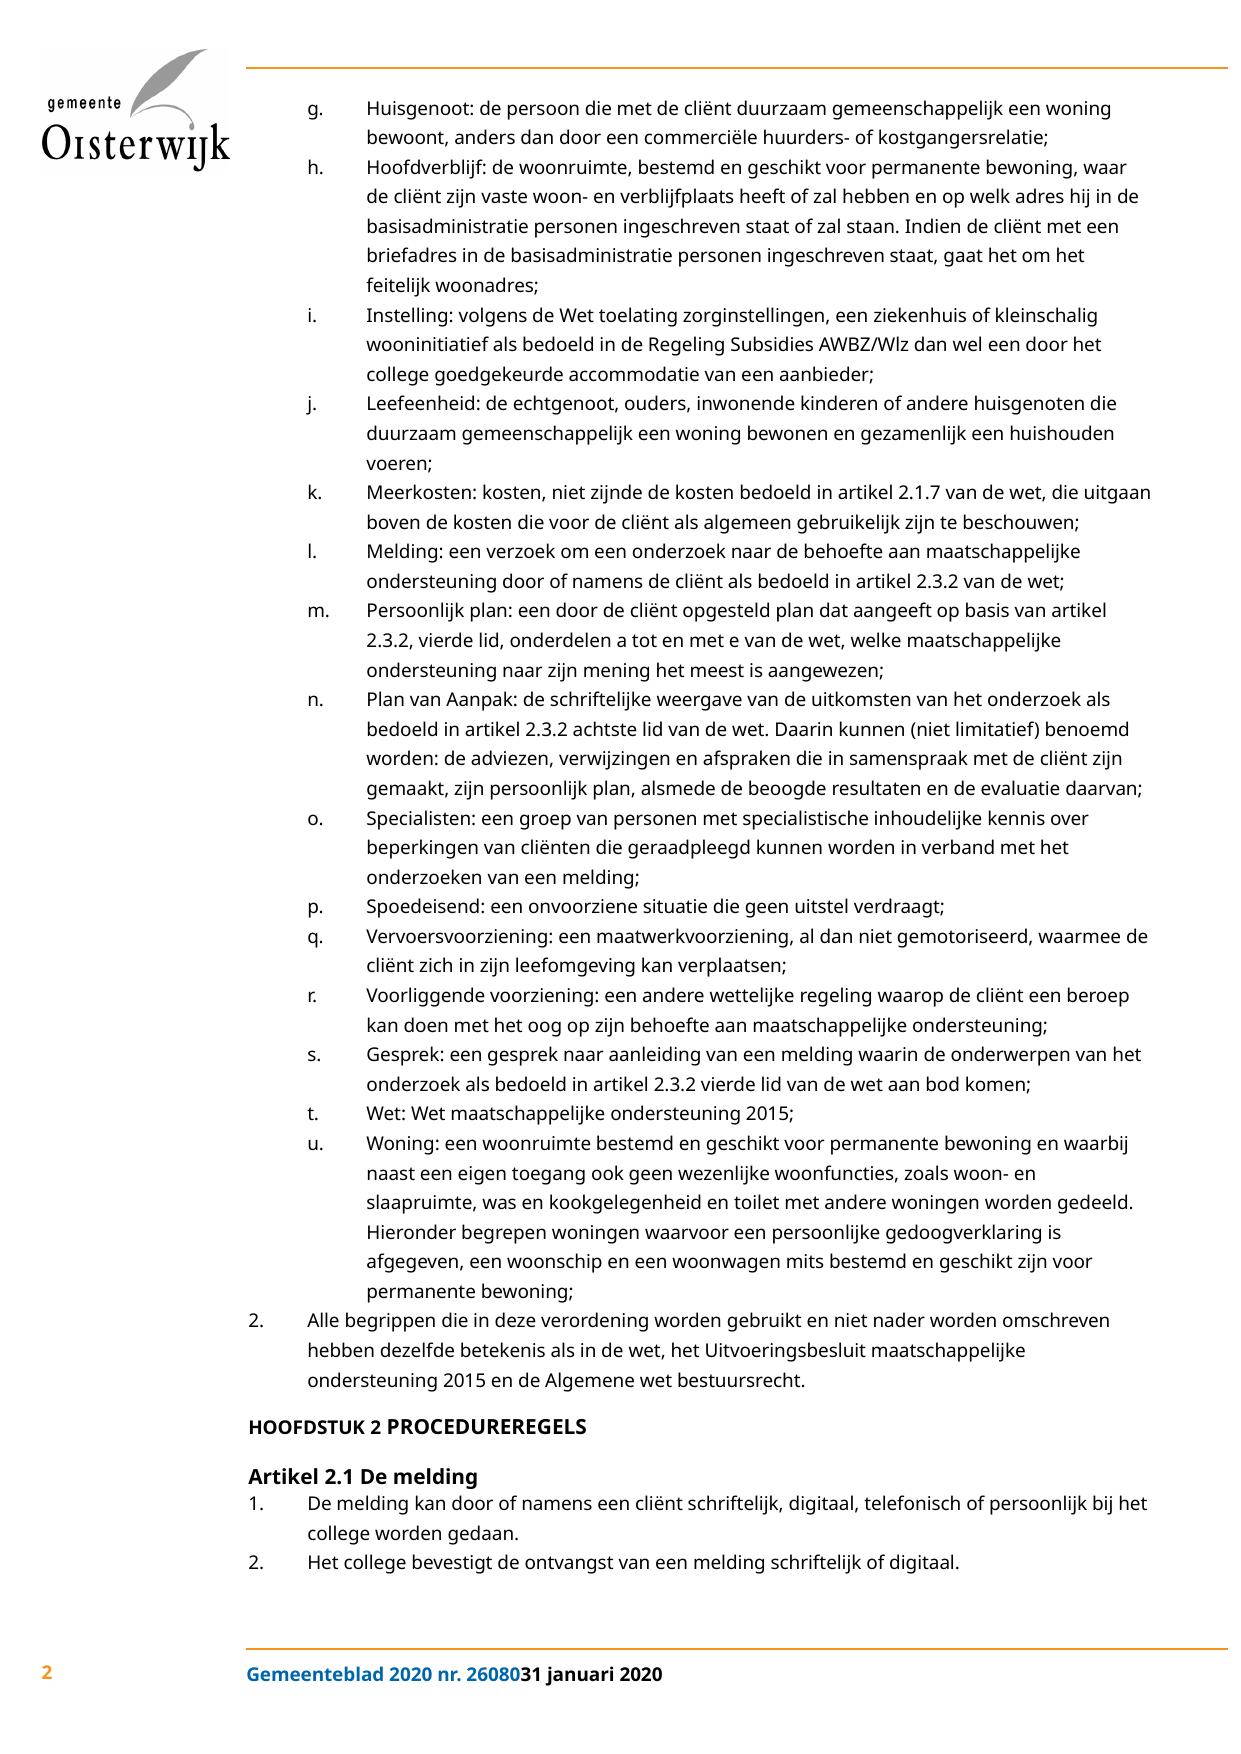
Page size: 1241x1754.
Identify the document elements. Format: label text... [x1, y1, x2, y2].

list Gesprek: een gesprek naar aanleiding van een melding waarin de onderwerpen van het onderzoek als bedoeld in artikel 2.3.2 vierde lid van de wet aan bod komen; [307, 1041, 1152, 1097]
list Het college bevestigt de ontvangst van een melding schriftelijk of digitaal. [248, 1549, 1152, 1575]
list Leefeenheid: de echtgenoot, ouders, inwonende kinderen of andere huisgenoten die duurzaam gemeenschappelijk een woning bewonen en gezamenlijk een huishouden voeren; [307, 391, 1152, 476]
list Persoonlijk plan: een door de cliënt opgesteld plan dat aangeeft op basis van artikel 2.3.2, vierde lid, onderdelen a tot en met e van de wet, welke maatschappelijke ondersteuning naar zijn mening het meest is aangewezen; [307, 598, 1152, 683]
list Melding: een verzoek om een onderzoek naar de behoefte aan maatschappelijke ondersteuning door of namens de cliënt als bedoeld in artikel 2.3.2 van de wet; [307, 538, 1152, 594]
list Wet: Wet maatschappelijke ondersteuning 2015; [307, 1101, 1152, 1126]
list Meerkosten: kosten, niet zijnde de kosten bedoeld in artikel 2.1.7 van de wet, die uitgaan boven de kosten die voor de cliënt als algemeen gebruikelijk zijn te beschouwen; [307, 479, 1152, 535]
list Vervoersvoorziening: een maatwerkvoorziening, al dan niet gemotoriseerd, waarmee de cliënt zich in zijn leefomgeving kan verplaatsen; [307, 923, 1152, 978]
text HOOFDSTUK 2 PROCEDUREREGELS [248, 1412, 1152, 1441]
list Alle begrippen die in deze verordening worden gebruikt en niet nader worden omschreven hebben dezelfde betekenis als in de wet, het Uitvoeringsbesluit maatschappelijke ondersteuning 2015 en de Algemene wet bestuursrecht. [248, 1308, 1152, 1393]
list Huisgenoot: de persoon die met de cliënt duurzaam gemeenschappelijk een woning bewoont, anders dan door een commerciële huurders- of kostgangersrelatie; [307, 95, 1152, 150]
list Hoofdverblijf: de woonruimte, bestemd en geschikt voor permanente bewoning, waar de cliënt zijn vaste woon- en verblijfplaats heeft of zal hebben en op welk adres hij in de basisadministratie personen ingeschreven staat of zal staan. Indien de cliënt met een briefadres in de basisadministratie personen ingeschreven staat, gaat het om het feitelijk woonadres; [307, 154, 1152, 298]
list Woning: een woonruimte bestemd en geschikt voor permanente bewoning en waarbij naast een eigen toegang ook geen wezenlijke woonfuncties, zoals woon- en slaapruimte, was en kookgelegenheid en toilet met andere woningen worden gedeeld. Hieronder begrepen woningen waarvoor een persoonlijke gedoogverklaring is afgegeven, een woonschip en een woonwagen mits bestemd en geschikt zijn voor permanente bewoning; [307, 1130, 1152, 1304]
list Instelling: volgens de Wet toelating zorginstellingen, een ziekenhuis of kleinschalig wooninitiatief als bedoeld in de Regeling Subsidies AWBZ/Wlz dan wel een door het college goedgekeurde accommodatie van een aanbieder; [307, 302, 1152, 387]
text Artikel 2.1 De melding [248, 1462, 1152, 1490]
list Spoedeisend: een onvoorziene situatie die geen uitstel verdraagt; [307, 893, 1152, 919]
list Plan van Aanpak: de schriftelijke weergave van de uitkomsten van het onderzoek als bedoeld in artikel 2.3.2 achtste lid van de wet. Daarin kunnen (niet limitatief) benoemd worden: de adviezen, verwijzingen en afspraken die in samenspraak met de cliënt zijn gemaakt, zijn persoonlijk plan, alsmede de beoogde resultaten en de evaluatie daarvan; [307, 686, 1152, 801]
list De melding kan door of namens een cliënt schriftelijk, digitaal, telefonisch of persoonlijk bij het college worden gedaan. [248, 1490, 1152, 1546]
list Voorliggende voorziening: een andere wettelijke regeling waarop de cliënt een beroep kan doen met het oog op zijn behoefte aan maatschappelijke ondersteuning; [307, 982, 1152, 1038]
picture [41, 47, 231, 172]
list Specialisten: een groep van personen met specialistische inhoudelijke kennis over beperkingen van cliënten die geraadpleegd kunnen worden in verband met het onderzoeken van een melding; [307, 805, 1152, 890]
